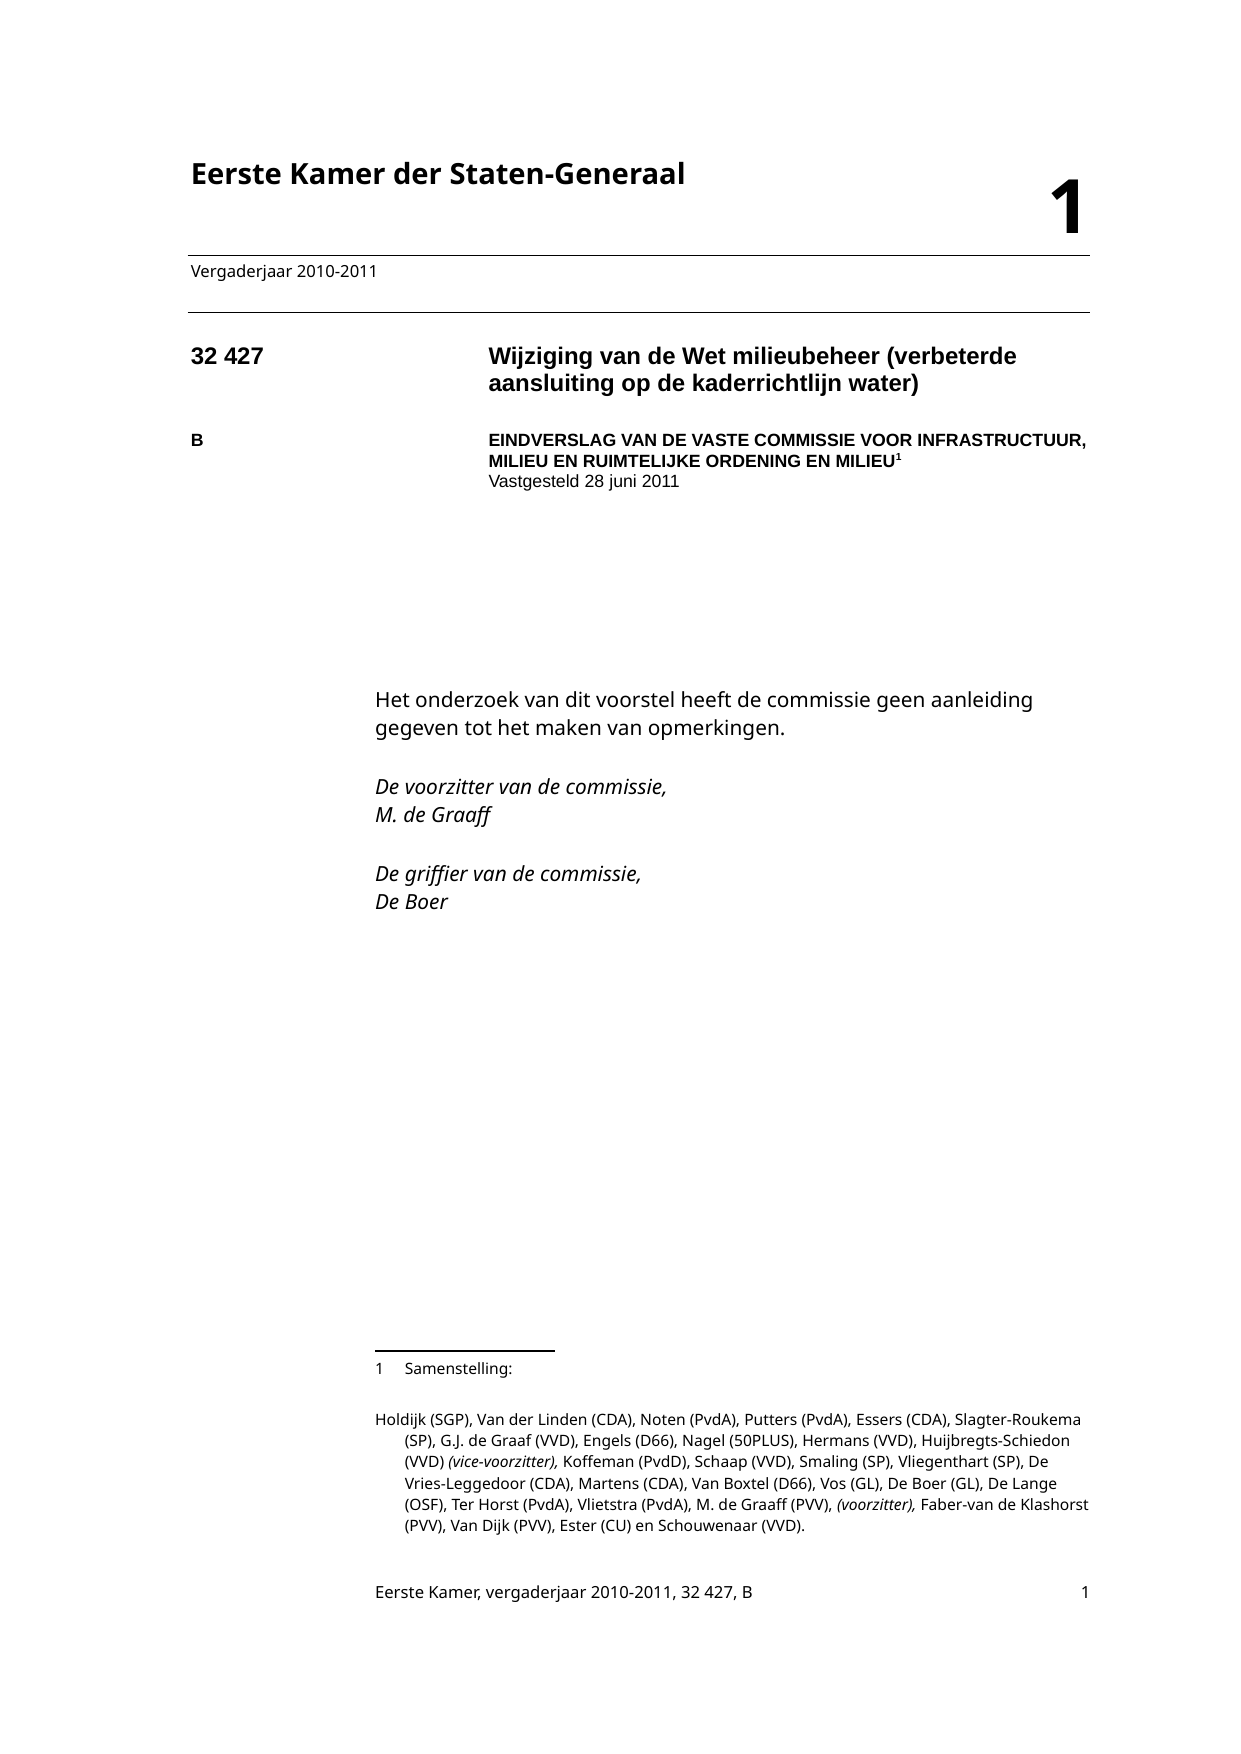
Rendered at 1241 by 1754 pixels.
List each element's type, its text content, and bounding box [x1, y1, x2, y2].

table_cell 32 427 [188, 339, 485, 427]
table_cell [485, 313, 1090, 339]
table_cell B [188, 427, 485, 566]
text De griffier van de commissie, [375, 859, 1090, 887]
table_cell EINDVERSLAG VAN DE VASTE COMMISSIE VOOR INFRASTRUCTUUR, MILIEU EN RUIMTELIJKE ORDENING EN MILIEU Vastgesteld 28 juni 2011 [485, 427, 1090, 566]
table_cell [188, 313, 485, 339]
text Het onderzoek van dit voorstel heeft de commissie geen aanleiding gegeven tot het maken van opmerkingen. [375, 685, 1090, 742]
text De voorzitter van de commissie, [375, 772, 1090, 800]
table_cell Wijziging van de Wet milieubeheer (verbeterde aansluiting op de kaderrichtlijn water) [485, 339, 1090, 427]
text De Boer [375, 887, 1090, 916]
table_header 1 [910, 150, 1090, 255]
text M. de Graaff [375, 800, 1090, 829]
table_cell [485, 256, 1090, 312]
table_header Eerste Kamer der Staten-Generaal [188, 150, 909, 255]
table_cell Vergaderjaar 2010-2011 [188, 256, 485, 312]
